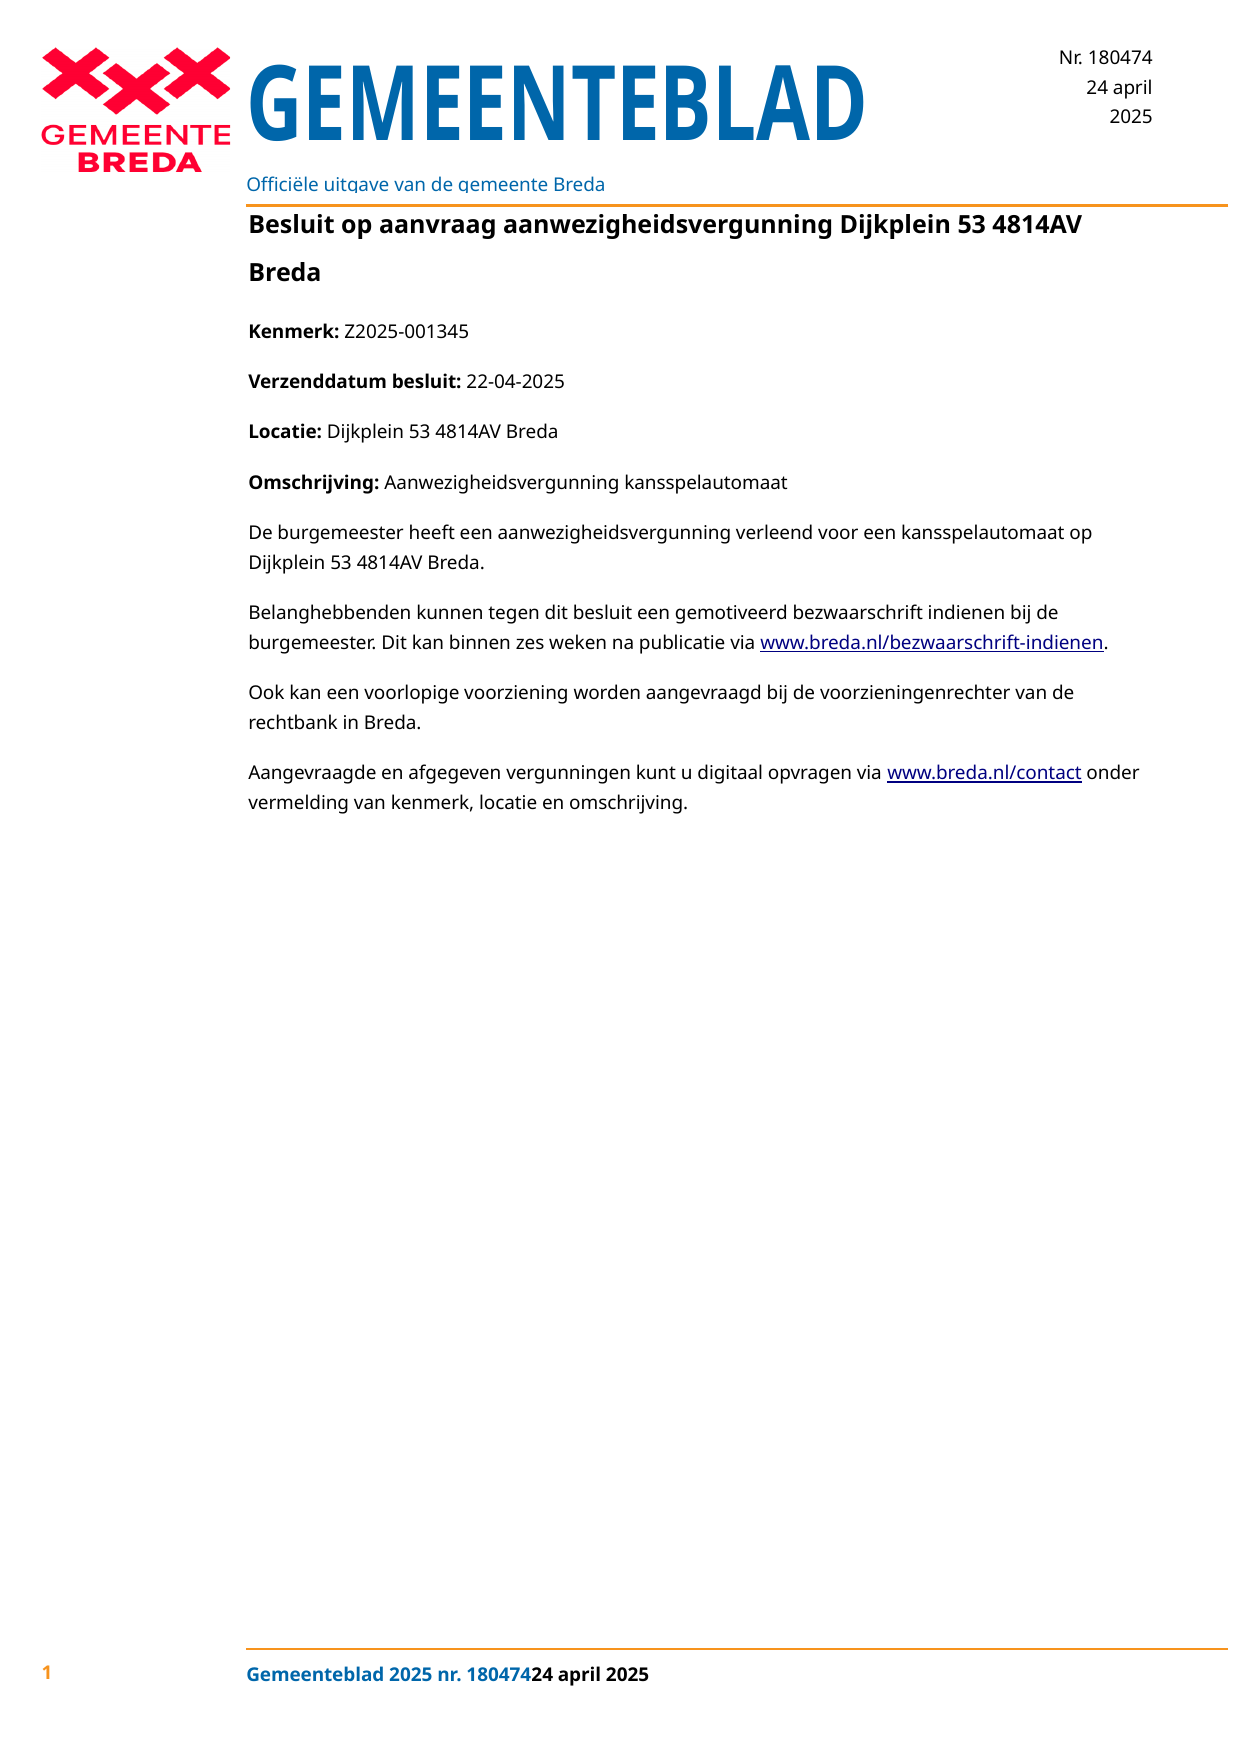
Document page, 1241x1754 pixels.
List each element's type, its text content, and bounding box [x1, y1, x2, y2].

text Besluit op aanvraag aanwezigheidsvergunning Dijkplein 53 4814AV Breda [248, 207, 1152, 288]
text Locatie: Dijkplein 53 4814AV Breda [248, 419, 1152, 444]
text Belanghebbenden kunnen tegen dit besluit een gemotiveerd bezwaarschrift indienen bij de burgemeester. Dit kan binnen zes weken na publicatie via www.breda.nl/bezwaarschrift-indienen. [248, 599, 1152, 655]
text Ook kan een voorlopige voorziening worden aangevraagd bij de voorzieningenrechter van de rechtbank in Breda. [248, 679, 1152, 735]
text Aangevraagde en afgegeven vergunningen kunt u digitaal opvragen via www.breda.nl/contact onder vermelding van kenmerk, locatie en omschrijving. [248, 759, 1152, 815]
picture [41, 47, 231, 172]
text Kenmerk: Z2025-001345 [248, 318, 1152, 344]
text Verzenddatum besluit: 22-04-2025 [248, 368, 1152, 394]
text Omschrijving: Aanwezigheidsvergunning kansspelautomaat [248, 469, 1152, 495]
text De burgemeester heeft een aanwezigheidsvergunning verleend voor een kansspelautomaat op Dijkplein 53 4814AV Breda. [248, 519, 1152, 575]
